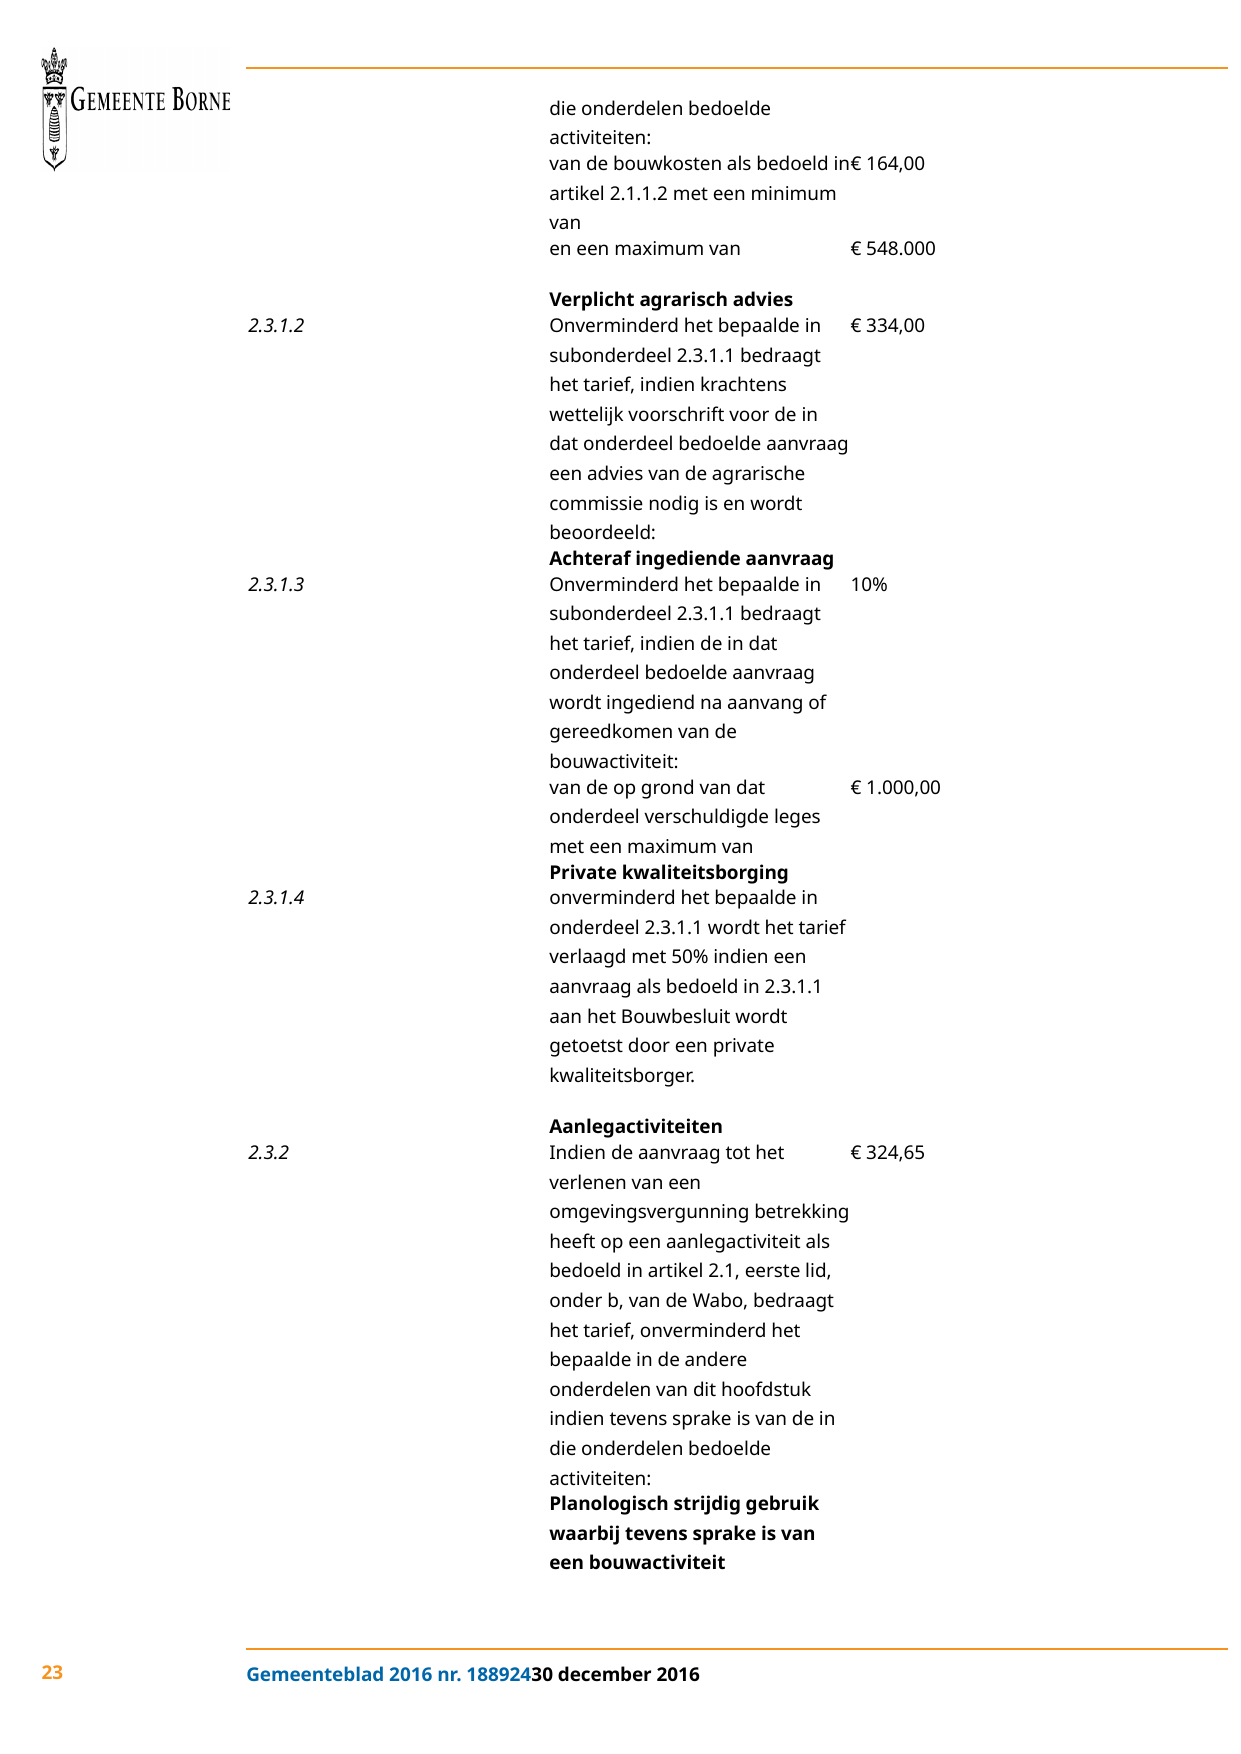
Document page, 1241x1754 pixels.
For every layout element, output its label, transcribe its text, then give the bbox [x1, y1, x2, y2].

table_cell [850, 1490, 1152, 1575]
table_cell [248, 1088, 549, 1113]
picture [41, 47, 231, 172]
table_cell van de op grond van dat onderdeel verschuldigde leges met een maximum van [549, 774, 850, 859]
table_cell [248, 261, 549, 286]
table_cell van de bouwkosten als bedoeld in artikel 2.1.1.2 met een minimum van [549, 150, 850, 235]
table_cell onverminderd het bepaalde in onderdeel 2.3.1.1 wordt het tarief verlaagd met 50% indien een aanvraag als bedoeld in 2.3.1.1 aan het Bouwbesluit wordt getoetst door een private kwaliteitsborger. [549, 885, 850, 1088]
table_cell [248, 235, 549, 261]
table_cell Indien de aanvraag tot het verlenen van een omgevingsvergunning betrekking heeft op een aanlegactiviteit als bedoeld in artikel 2.1, eerste lid, onder b, van de Wabo, bedraagt het tarief, onverminderd het bepaalde in de andere onderdelen van dit hoofdstuk indien tevens sprake is van de in die onderdelen bedoelde activiteiten: [549, 1139, 850, 1490]
table_cell Onverminderd het bepaalde in subonderdeel 2.3.1.1 bedraagt het tarief, indien krachtens wettelijk voorschrift voor de in dat onderdeel bedoelde aanvraag een advies van de agrarische commissie nodig is en wordt beoordeeld: [549, 312, 850, 545]
table_cell [248, 286, 549, 312]
table_cell 2.3.1.2 [248, 312, 549, 545]
table_cell [850, 261, 1152, 286]
table_cell [248, 774, 549, 859]
table_cell 2.3.1.4 [248, 885, 549, 1088]
table_cell Aanlegactiviteiten [549, 1114, 850, 1139]
table_cell € 1.000,00 [850, 774, 1152, 859]
table_cell 10% [850, 571, 1152, 774]
table_cell [248, 150, 549, 235]
table_cell 2.3.1.3 [248, 571, 549, 774]
table_cell Planologisch strijdig gebruik waarbij tevens sprake is van een bouwactiviteit [549, 1490, 850, 1575]
table_cell [850, 1114, 1152, 1139]
table_cell Private kwaliteitsborging [549, 859, 850, 884]
table_cell [850, 286, 1152, 312]
table_cell die onderdelen bedoelde activiteiten: [549, 95, 850, 150]
table_cell [549, 261, 850, 286]
table_cell en een maximum van [549, 235, 850, 261]
table_cell [248, 1114, 549, 1139]
table_cell [850, 885, 1152, 1088]
table_cell € 548.000 [850, 235, 1152, 261]
table_cell [549, 1088, 850, 1113]
table_cell € 324,65 [850, 1139, 1152, 1490]
table_cell [248, 1490, 549, 1575]
table_cell [248, 545, 549, 571]
table_cell € 334,00 [850, 312, 1152, 545]
table_cell Verplicht agrarisch advies [549, 286, 850, 312]
table_cell Achteraf ingediende aanvraag [549, 545, 850, 571]
table_cell 2.3.2 [248, 1139, 549, 1490]
table_cell [248, 859, 549, 884]
table_cell € 164,00 [850, 150, 1152, 235]
table_cell [850, 1088, 1152, 1113]
table_cell [248, 95, 549, 150]
table_cell [850, 859, 1152, 884]
table_cell [850, 545, 1152, 571]
table_cell [850, 95, 1152, 150]
table_cell Onverminderd het bepaalde in subonderdeel 2.3.1.1 bedraagt het tarief, indien de in dat onderdeel bedoelde aanvraag wordt ingediend na aanvang of gereedkomen van de bouwactiviteit: [549, 571, 850, 774]
